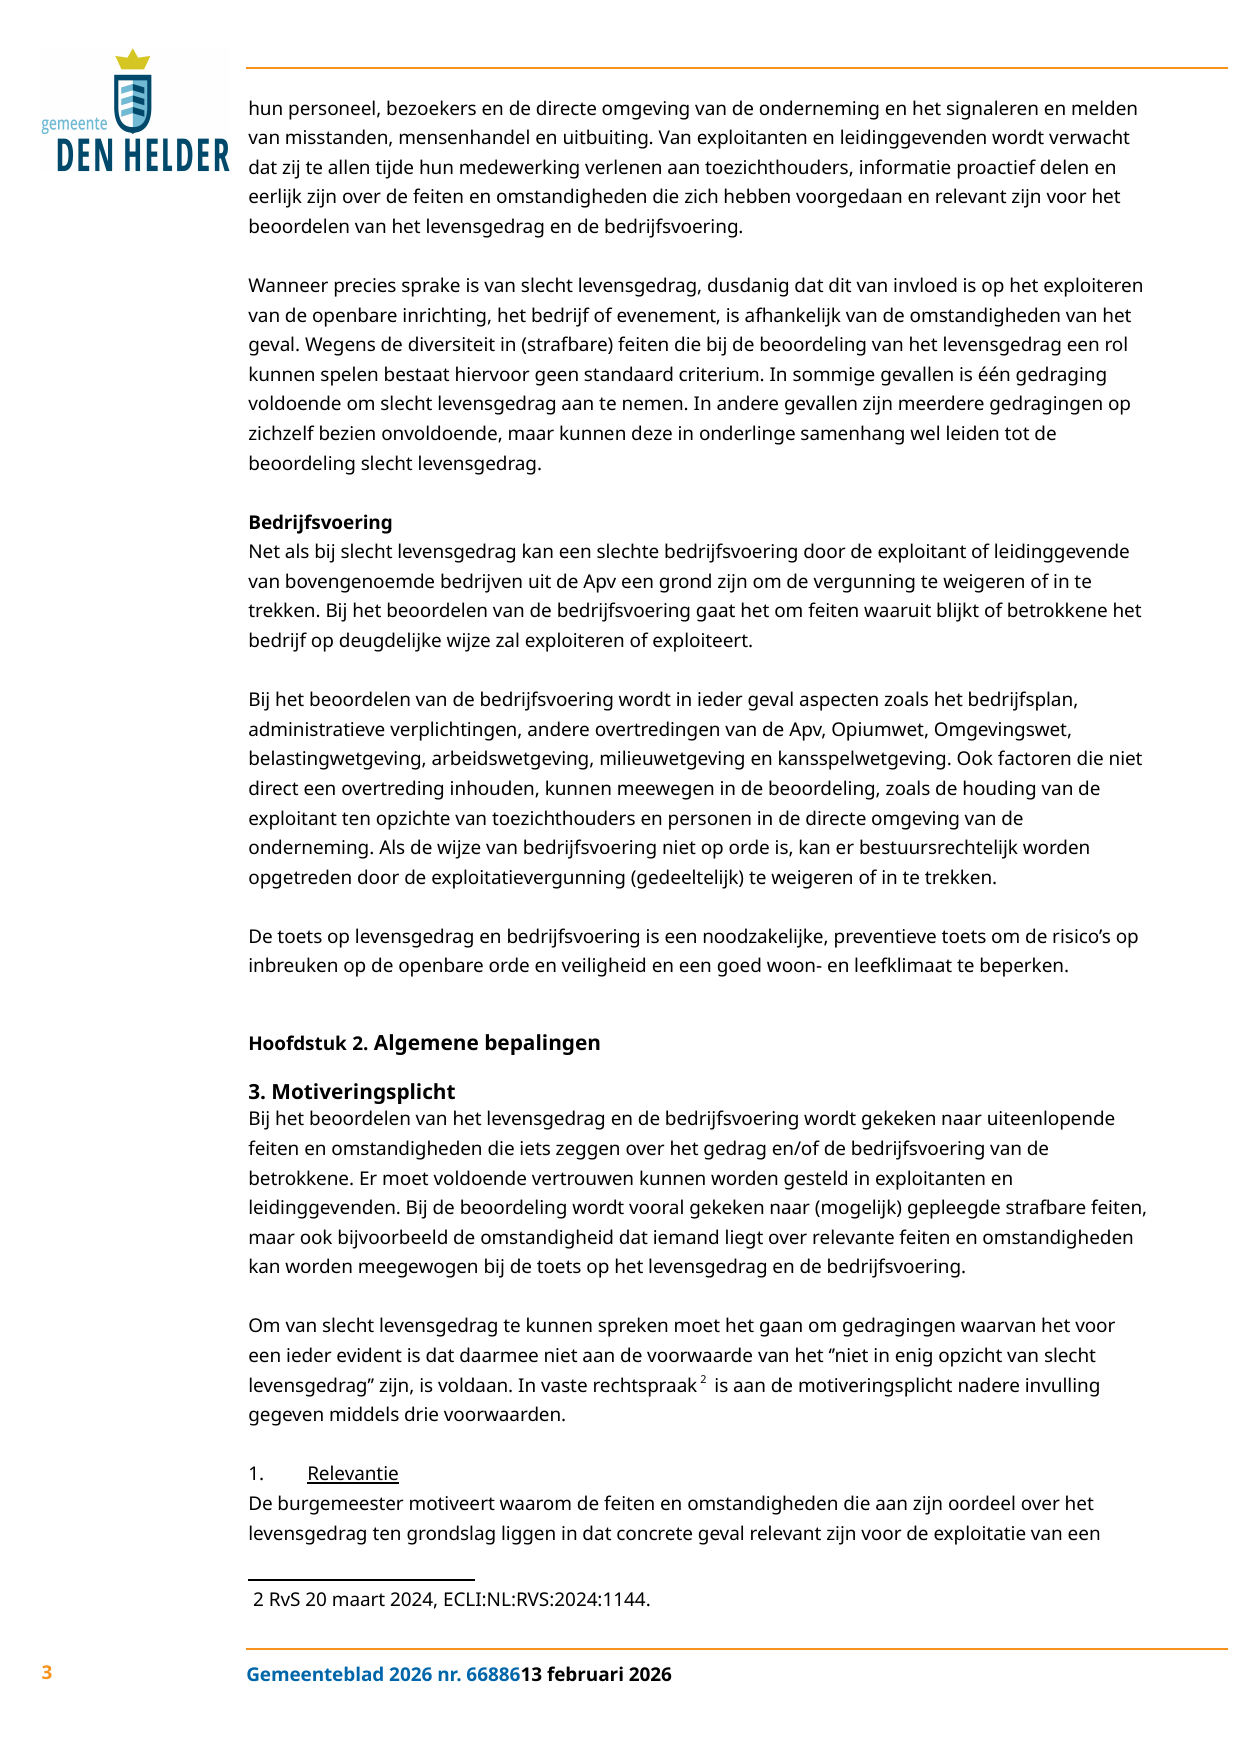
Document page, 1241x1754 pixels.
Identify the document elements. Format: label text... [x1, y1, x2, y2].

picture [220, 160, 224, 172]
text Bij het beoordelen van het levensgedrag en de bedrijfsvoering wordt gekeken naar uiteenlopende feiten en omstandigheden die iets zeggen over het gedrag en/of de bedrijfsvoering van de betrokkene. Er moet voldoende vertrouwen kunnen worden gesteld in exploitanten en leidinggevenden. Bij de beoordeling wordt vooral gekeken naar (mogelijk) gepleegde strafbare feiten, maar ook bijvoorbeeld de omstandigheid dat iemand liegt over relevante feiten en omstandigheden kan worden meegewogen bij de toets op het levensgedrag en de bedrijfsvoering. [248, 1106, 1152, 1279]
picture [41, 47, 231, 172]
text De burgemeester motiveert waarom de feiten en omstandigheden die aan zijn oordeel over het levensgedrag ten grondslag liggen in dat concrete geval relevant zijn voor de exploitatie van een [248, 1490, 1152, 1546]
picture [130, 157, 135, 172]
text hun personeel, bezoekers en de directe omgeving van de onderneming en het signaleren en melden van misstanden, mensenhandel en uitbuiting. Van exploitanten en leidinggevenden wordt verwacht dat zij te allen tijde hun medewerking verlenen aan toezichthouders, informatie proactief delen en eerlijk zijn over de feiten en omstandigheden die zich hebben voorgedaan en relevant zijn voor het beoordelen van het levensgedrag en de bedrijfsvoering. [248, 95, 1152, 239]
text Bij het beoordelen van de bedrijfsvoering wordt in ieder geval aspecten zoals het bedrijfsplan, administratieve verplichtingen, andere overtredingen van de Apv, Opiumwet, Omgevingswet, belastingwetgeving, arbeidswetgeving, milieuwetgeving en kansspelwetgeving. Ook factoren die niet direct een overtreding inhouden, kunnen meewegen in de beoordeling, zoals de houding van de exploitant ten opzichte van toezichthouders en personen in de directe omgeving van de onderneming. Als de wijze van bedrijfsvoering niet op orde is, kan er bestuursrechtelijk worden opgetreden door de exploitatievergunning (gedeeltelijk) te weigeren of in te trekken. [248, 686, 1152, 890]
text Bedrijfsvoering [248, 509, 1152, 535]
text 3. Motiveringsplicht [248, 1077, 1152, 1106]
picture [63, 144, 68, 165]
text Net als bij slecht levensgedrag kan een slechte bedrijfsvoering door de exploitant of leidinggevende van bovengenoemde bedrijven uit de Apv een grond zijn om de vergunning te weigeren of in te trekken. Bij het beoordelen van de bedrijfsvoering gaat het om feiten waaruit blijkt of betrokkene het bedrijf op deugdelijke wijze zal exploiteren of exploiteert. [248, 538, 1152, 653]
text Hoofdstuk 2. Algemene bepalingen [248, 1028, 1152, 1056]
picture [100, 154, 106, 172]
text RvS 20 maart 2024, ECLI:NL:RVS:2024:1144. [248, 1586, 1152, 1612]
text Om van slecht levensgedrag te kunnen spreken moet het gaan om gedragingen waarvan het voor een ieder evident is dat daarmee niet aan de voorwaarde van het ‘’niet in enig opzicht van slecht levensgedrag’’ zijn, is voldaan. In vaste rechtspraak is aan de motiveringsplicht nadere invulling gegeven middels drie voorwaarden. [248, 1313, 1152, 1427]
list Relevantie [248, 1461, 1152, 1486]
text De toets op levensgedrag en bedrijfsvoering is een noodzakelijke, preventieve toets om de risico’s op inbreuken op de openbare orde en veiligheid en een goed woon- en leefklimaat te beperken. [248, 923, 1152, 978]
text Wanneer precies sprake is van slecht levensgedrag, dusdanig dat dit van invloed is op het exploiteren van de openbare inrichting, het bedrijf of evenement, is afhankelijk van de omstandigheden van het geval. Wegens de diversiteit in (strafbare) feiten die bij de beoordeling van het levensgedrag een rol kunnen spelen bestaat hiervoor geen standaard criterium. In sommige gevallen is één gedraging voldoende om slecht levensgedrag aan te nemen. In andere gevallen zijn meerdere gedragingen op zichzelf bezien onvoldoende, maar kunnen deze in onderlinge samenhang wel leiden tot de beoordeling slecht levensgedrag. [248, 272, 1152, 476]
picture [182, 144, 187, 165]
